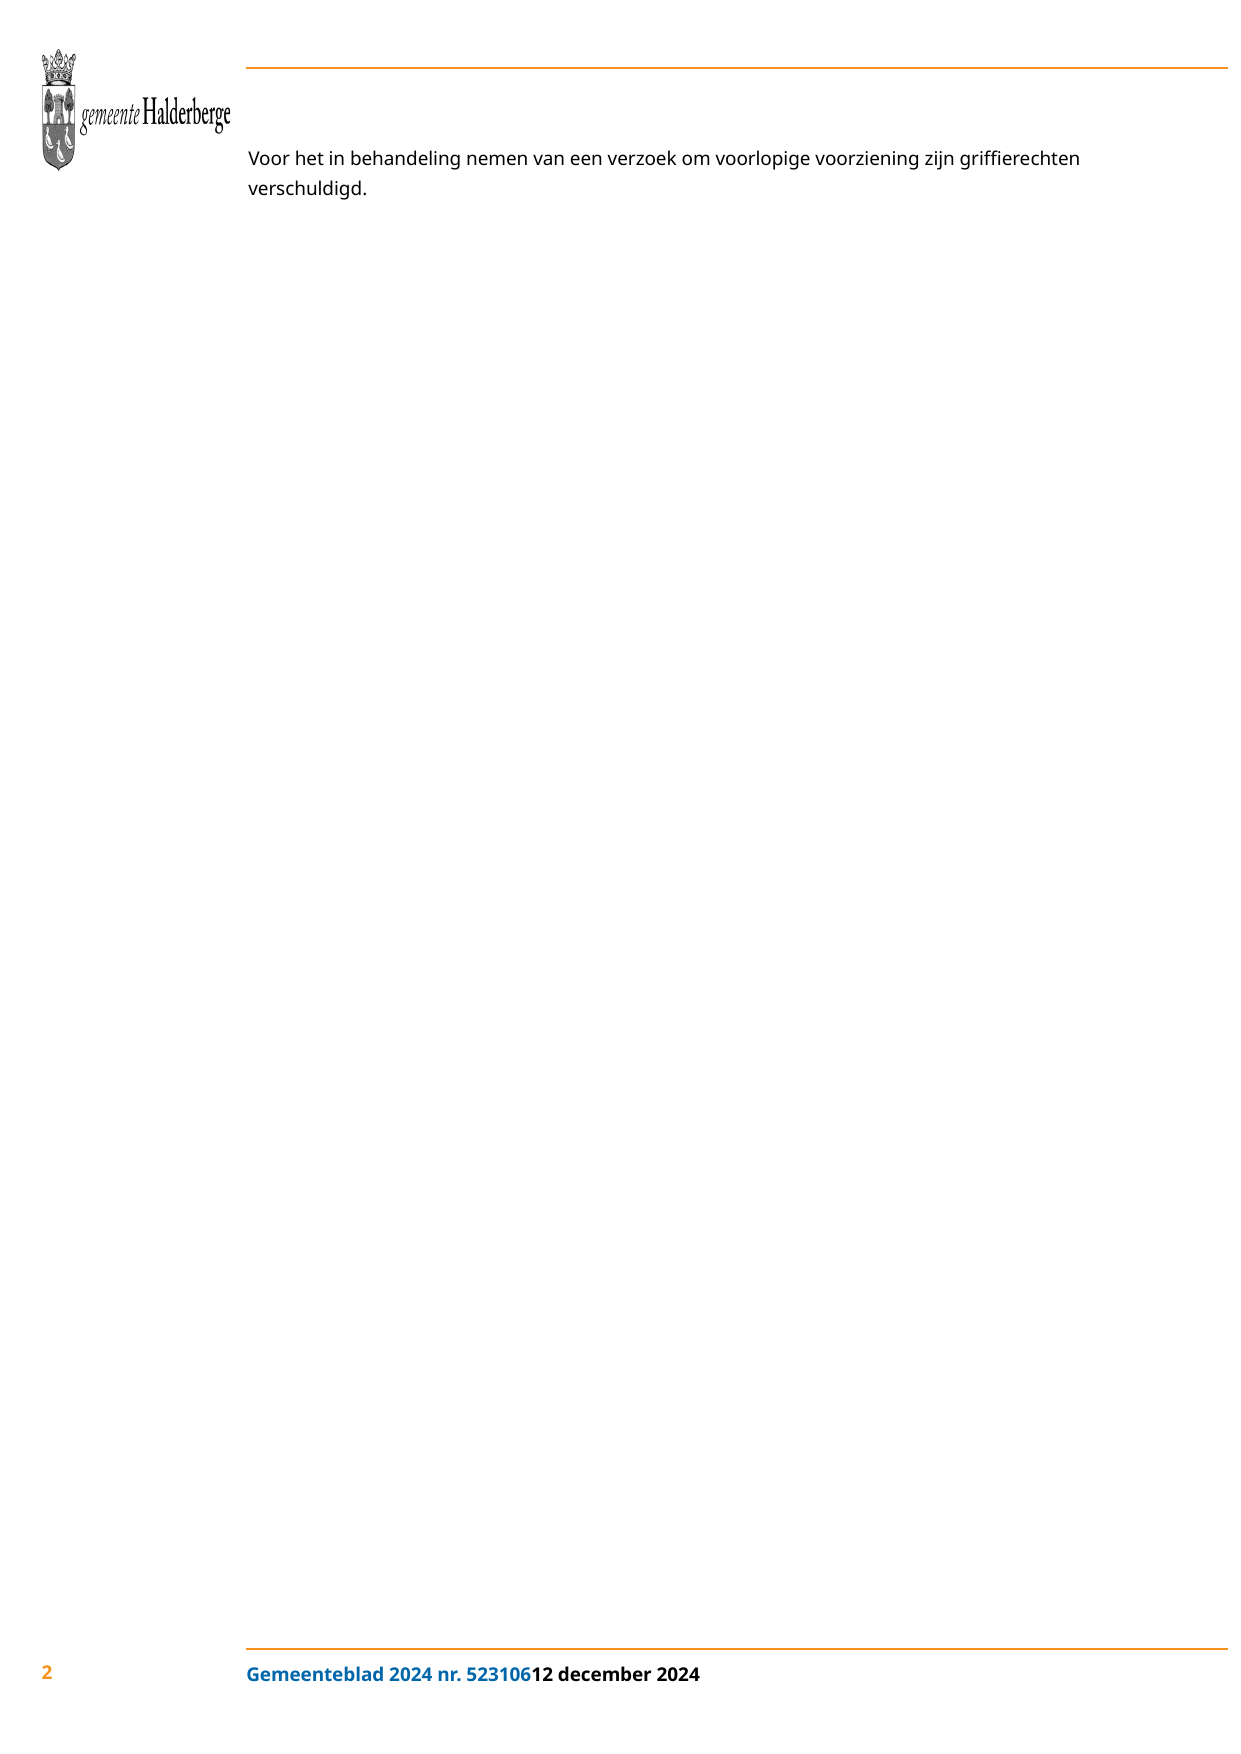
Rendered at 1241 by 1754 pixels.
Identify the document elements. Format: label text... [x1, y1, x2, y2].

text Voor het in behandeling nemen van een verzoek om voorlopige voorziening zijn griffierechten verschuldigd. [248, 145, 1152, 201]
picture [41, 47, 231, 172]
